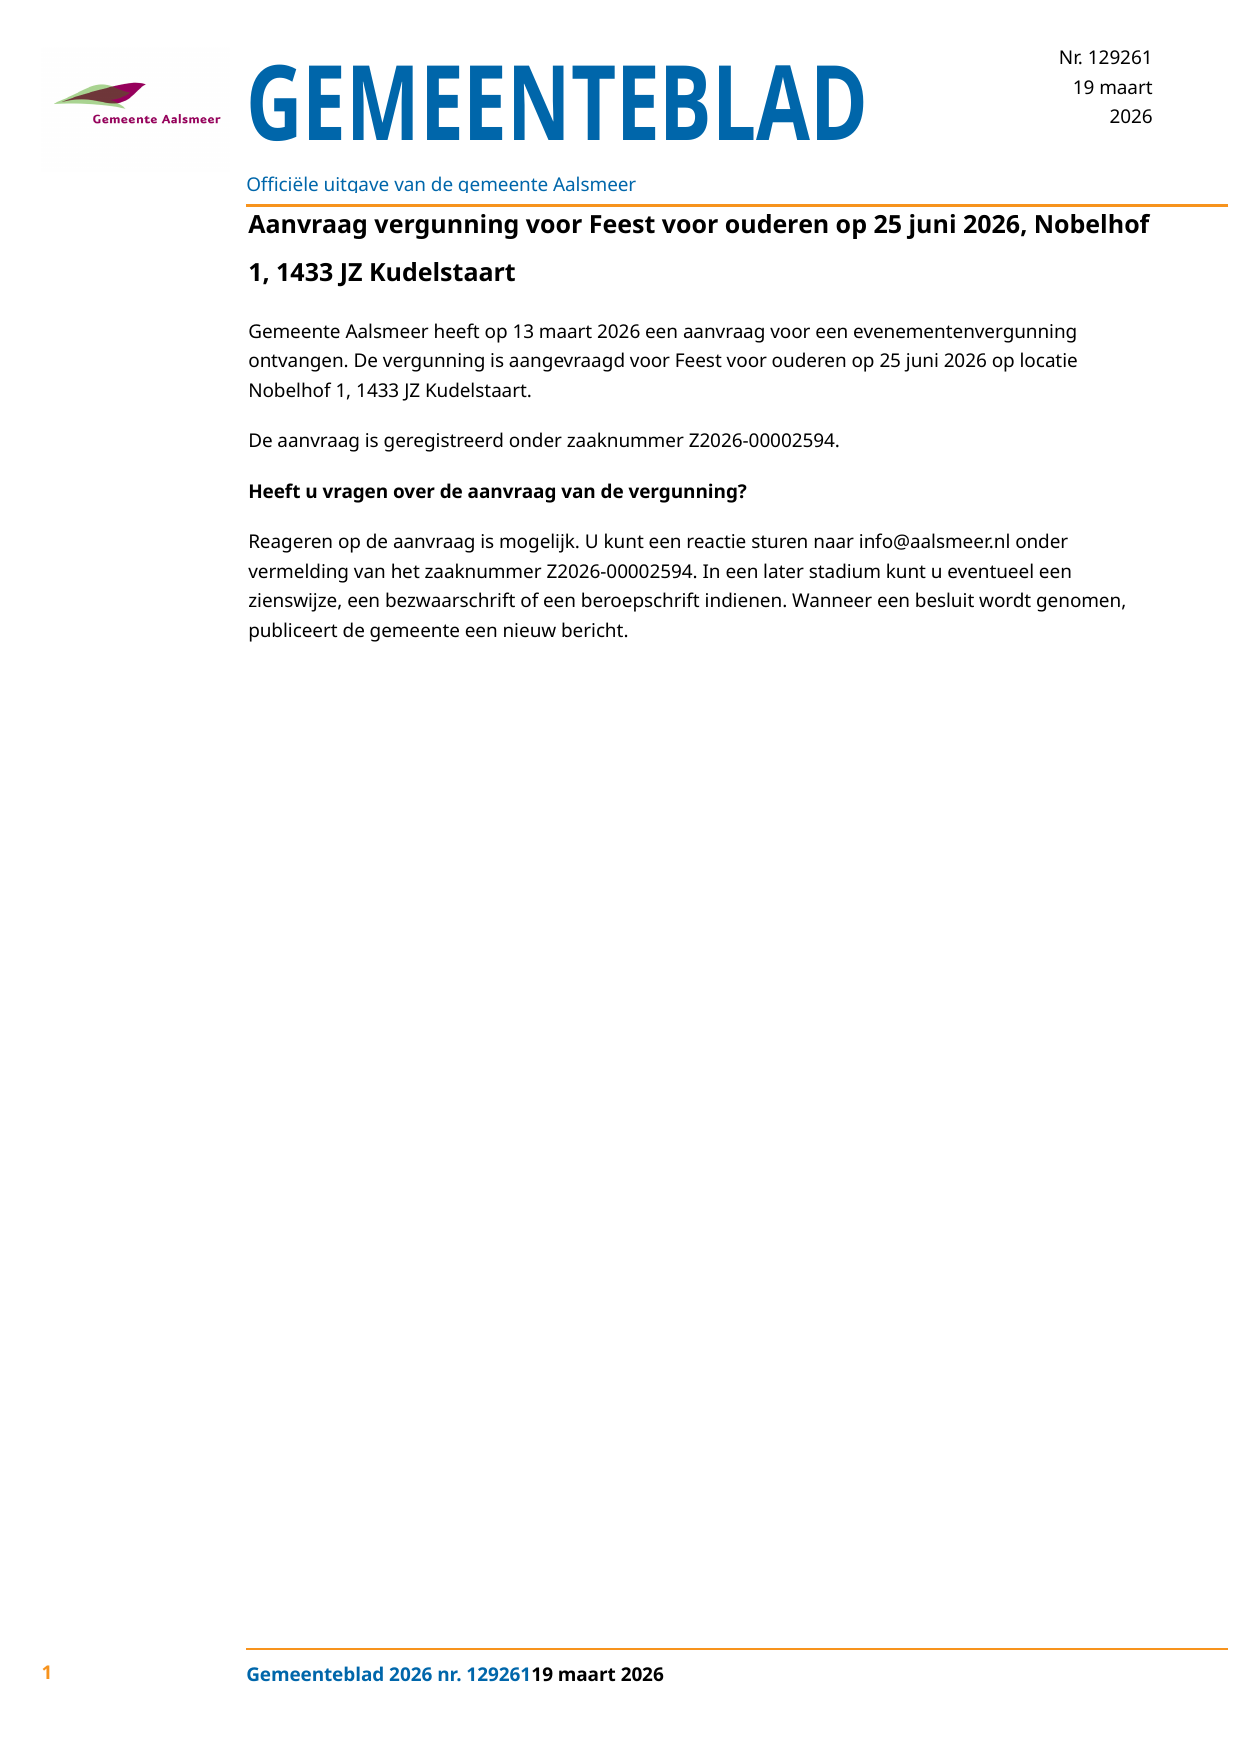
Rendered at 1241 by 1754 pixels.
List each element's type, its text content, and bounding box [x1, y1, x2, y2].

text Gemeente Aalsmeer heeft op 13 maart 2026 een aanvraag voor een evenementenvergunning ontvangen. De vergunning is aangevraagd voor Feest voor ouderen op 25 juni 2026 op locatie Nobelhof 1, 1433 JZ Kudelstaart. [248, 318, 1152, 403]
text Heeft u vragen over de aanvraag van de vergunning? [248, 478, 1152, 504]
picture [41, 47, 231, 172]
text Aanvraag vergunning voor Feest voor ouderen op 25 juni 2026, Nobelhof 1, 1433 JZ Kudelstaart [248, 207, 1152, 288]
text De aanvraag is geregistreerd onder zaaknummer Z2026-00002594. [248, 427, 1152, 453]
text Reageren op de aanvraag is mogelijk. U kunt een reactie sturen naar info@aalsmeer.nl onder vermelding van het zaaknummer Z2026-00002594. In een later stadium kunt u eventueel een zienswijze, een bezwaarschrift of een beroepschrift indienen. Wanneer een besluit wordt genomen, publiceert de gemeente een nieuw bericht. [248, 528, 1152, 643]
